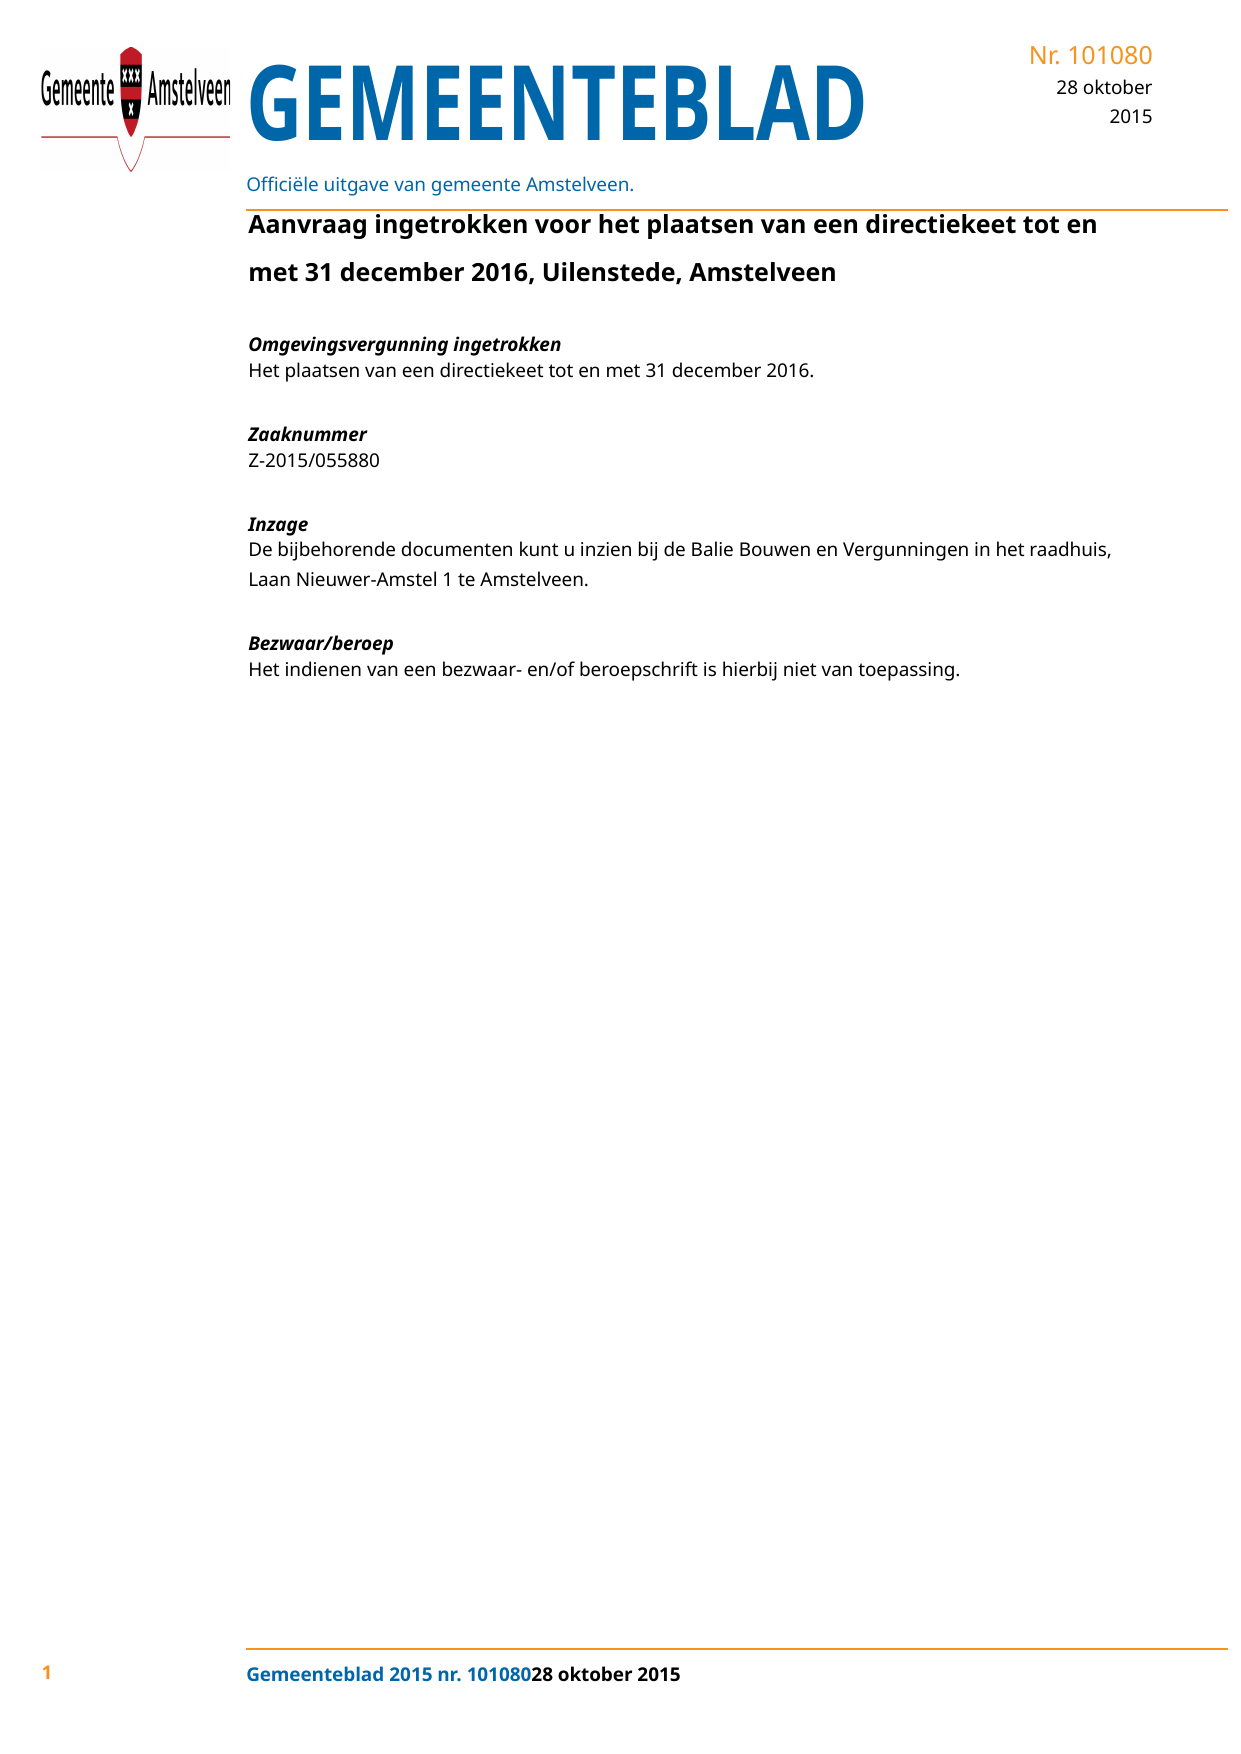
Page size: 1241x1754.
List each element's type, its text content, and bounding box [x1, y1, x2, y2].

text Zaaknummer [248, 421, 1152, 447]
text Aanvraag ingetrokken voor het plaatsen van een directiekeet tot en met 31 december 2016, Uilenstede, Amstelveen [248, 211, 1152, 288]
text Omgevingsvergunning ingetrokken [248, 331, 1152, 357]
text De bijbehorende documenten kunt u inzien bij de Balie Bouwen en Vergunningen in het raadhuis, Laan Nieuwer-Amstel 1 te Amstelveen. [248, 537, 1152, 592]
text Z-2015/055880 [248, 447, 1152, 473]
text Inzage [248, 511, 1152, 537]
picture [41, 47, 231, 172]
text Het indienen van een bezwaar- en/of beroepschrift is hierbij niet van toepassing. [248, 656, 1152, 682]
text Bezwaar/beroep [248, 630, 1152, 656]
text Het plaatsen van een directiekeet tot en met 31 december 2016. [248, 357, 1152, 383]
